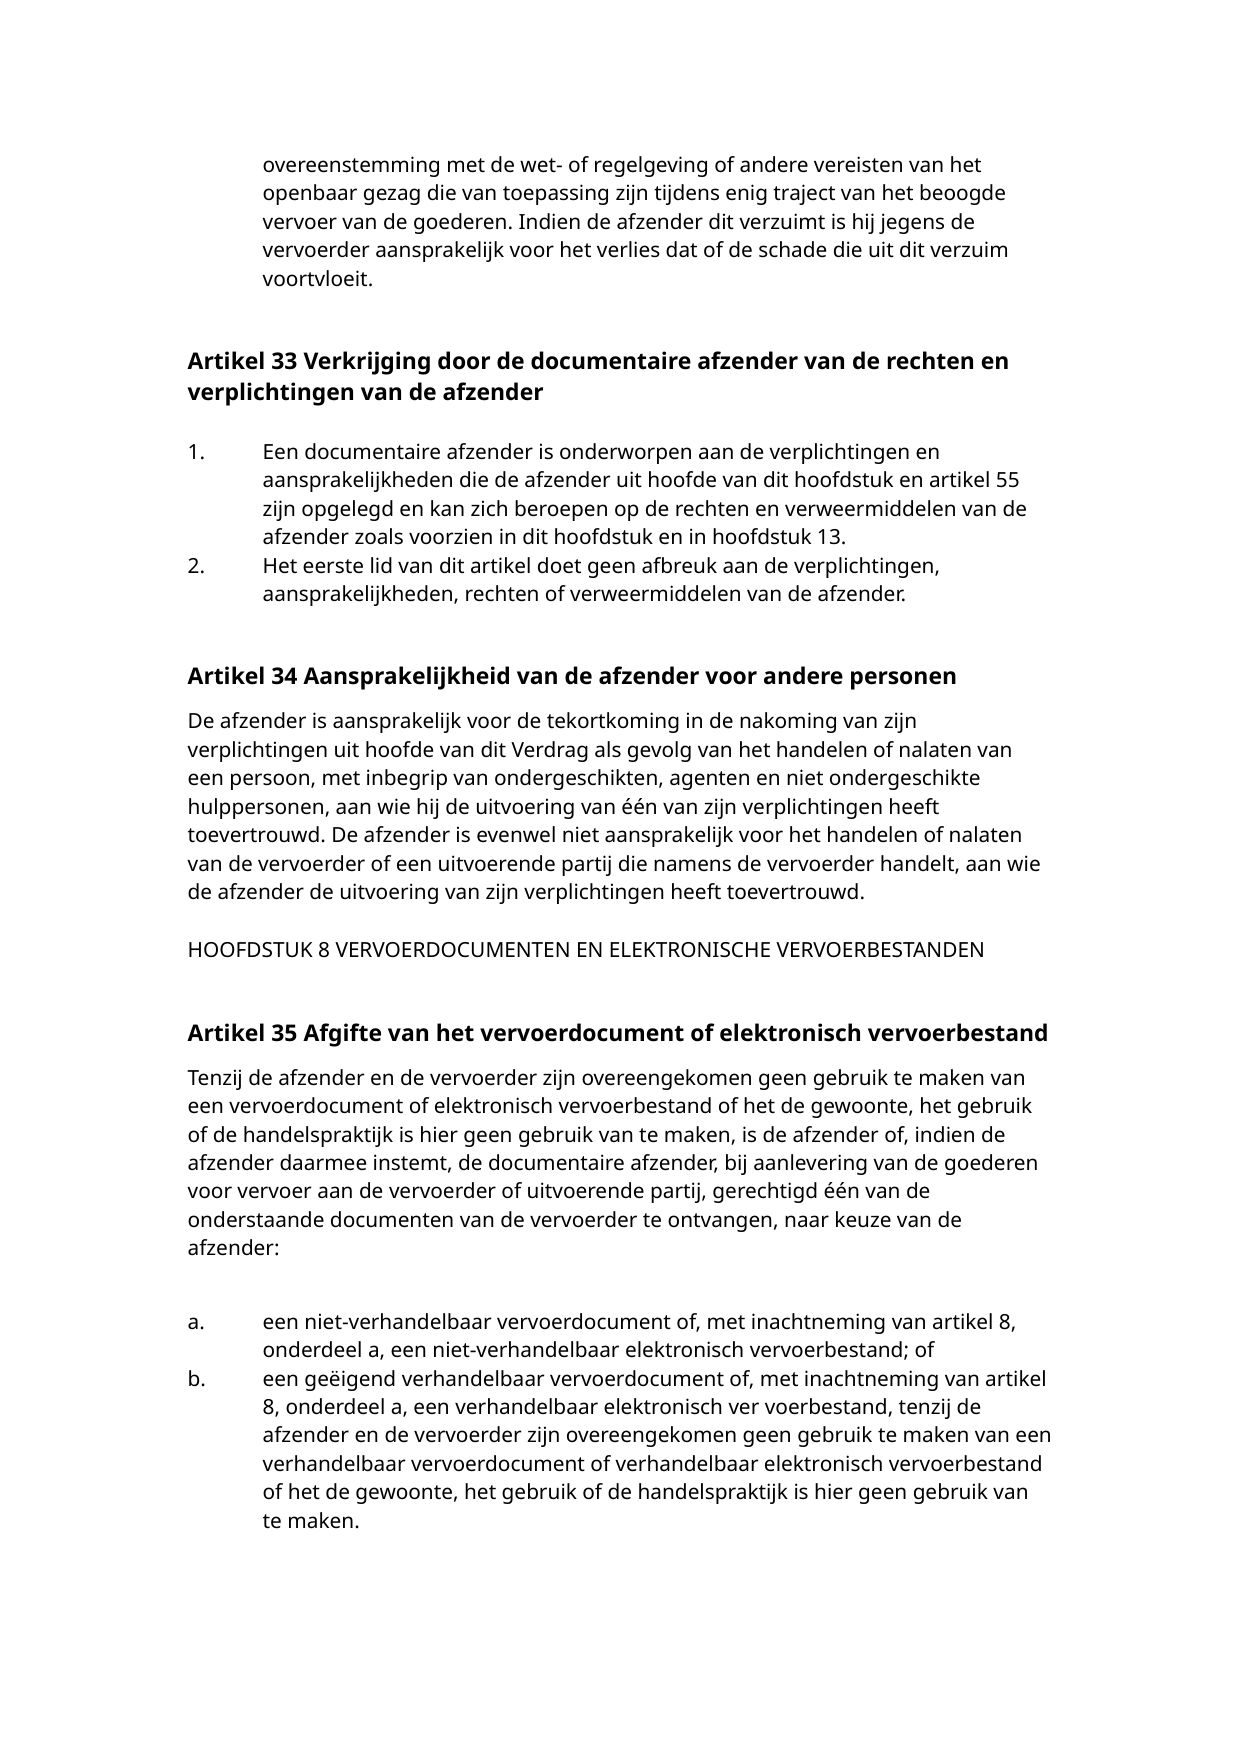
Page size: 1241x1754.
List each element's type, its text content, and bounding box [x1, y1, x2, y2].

list Een documentaire afzender is onderworpen aan de verplichtingen en aansprakelijkheden die de afzender uit hoofde van dit hoofdstuk en artikel 55 zijn opgelegd en kan zich beroepen op de rechten en verweermiddelen van de afzender zoals voorzien in dit hoofdstuk en in hoofdstuk 13. [187, 437, 1053, 551]
subtitle Artikel 35 Afgifte van het vervoerdocument of elektronisch vervoerbestand [187, 1017, 1053, 1048]
subtitle Artikel 34 Aansprakelijkheid van de afzender voor andere personen [187, 660, 1053, 692]
subtitle HOOFDSTUK 8 VERVOERDOCUMENTEN EN ELEKTRONISCHE VERVOERBESTANDEN [187, 936, 1053, 964]
text De afzender is aansprakelijk voor de tekortkoming in de nakoming van zijn verplichtingen uit hoofde van dit Verdrag als gevolg van het handelen of nalaten van een persoon, met inbegrip van ondergeschikten, agenten en niet ondergeschikte hulppersonen, aan wie hij de uitvoering van één van zijn verplichtingen heeft toevertrouwd. De afzender is evenwel niet aansprakelijk voor het handelen of nalaten van de vervoerder of een uitvoerende partij die namens de vervoerder handelt, aan wie de afzender de uitvoering van zijn verplichtingen heeft toevertrouwd. [187, 707, 1053, 906]
text Tenzij de afzender en de vervoerder zijn overeengekomen geen gebruik te maken van een vervoerdocument of elektronisch vervoerbestand of het de gewoonte, het gebruik of de handelspraktijk is hier geen gebruik van te maken, is de afzender of, indien de afzender daarmee instemt, de documentaire afzender, bij aanlevering van de goederen voor vervoer aan de vervoerder of uitvoerende partij, gerechtigd één van de onderstaande documenten van de vervoerder te ontvangen, naar keuze van de afzender: [187, 1063, 1053, 1262]
subtitle Artikel 33 Verkrijging door de documentaire afzender van de rechten en verplichtingen van de afzender [187, 345, 1053, 407]
list overeenstemming met de wet- of regelgeving of andere vereisten van het openbaar gezag die van toepassing zijn tijdens enig traject van het beoogde vervoer van de goederen. Indien de afzender dit verzuimt is hij jegens de vervoerder aansprakelijk voor het verlies dat of de schade die uit dit verzuim voortvloeit. [187, 150, 1053, 292]
list een geëigend verhandelbaar vervoerdocument of, met inachtneming van artikel 8, onderdeel a, een verhandelbaar elektronisch ver voerbestand, tenzij de afzender en de vervoerder zijn overeengekomen geen gebruik te maken van een verhandelbaar vervoerdocument of verhandelbaar elektronisch vervoerbestand of het de gewoonte, het gebruik of de handelspraktijk is hier geen gebruik van te maken. [187, 1364, 1053, 1534]
list Het eerste lid van dit artikel doet geen afbreuk aan de verplichtingen, aansprakelijkheden, rechten of verweermiddelen van de afzender. [187, 551, 1053, 608]
list een niet-verhandelbaar vervoerdocument of, met inachtneming van artikel 8, onderdeel a, een niet-verhandelbaar elektronisch vervoerbestand; of [187, 1307, 1053, 1364]
